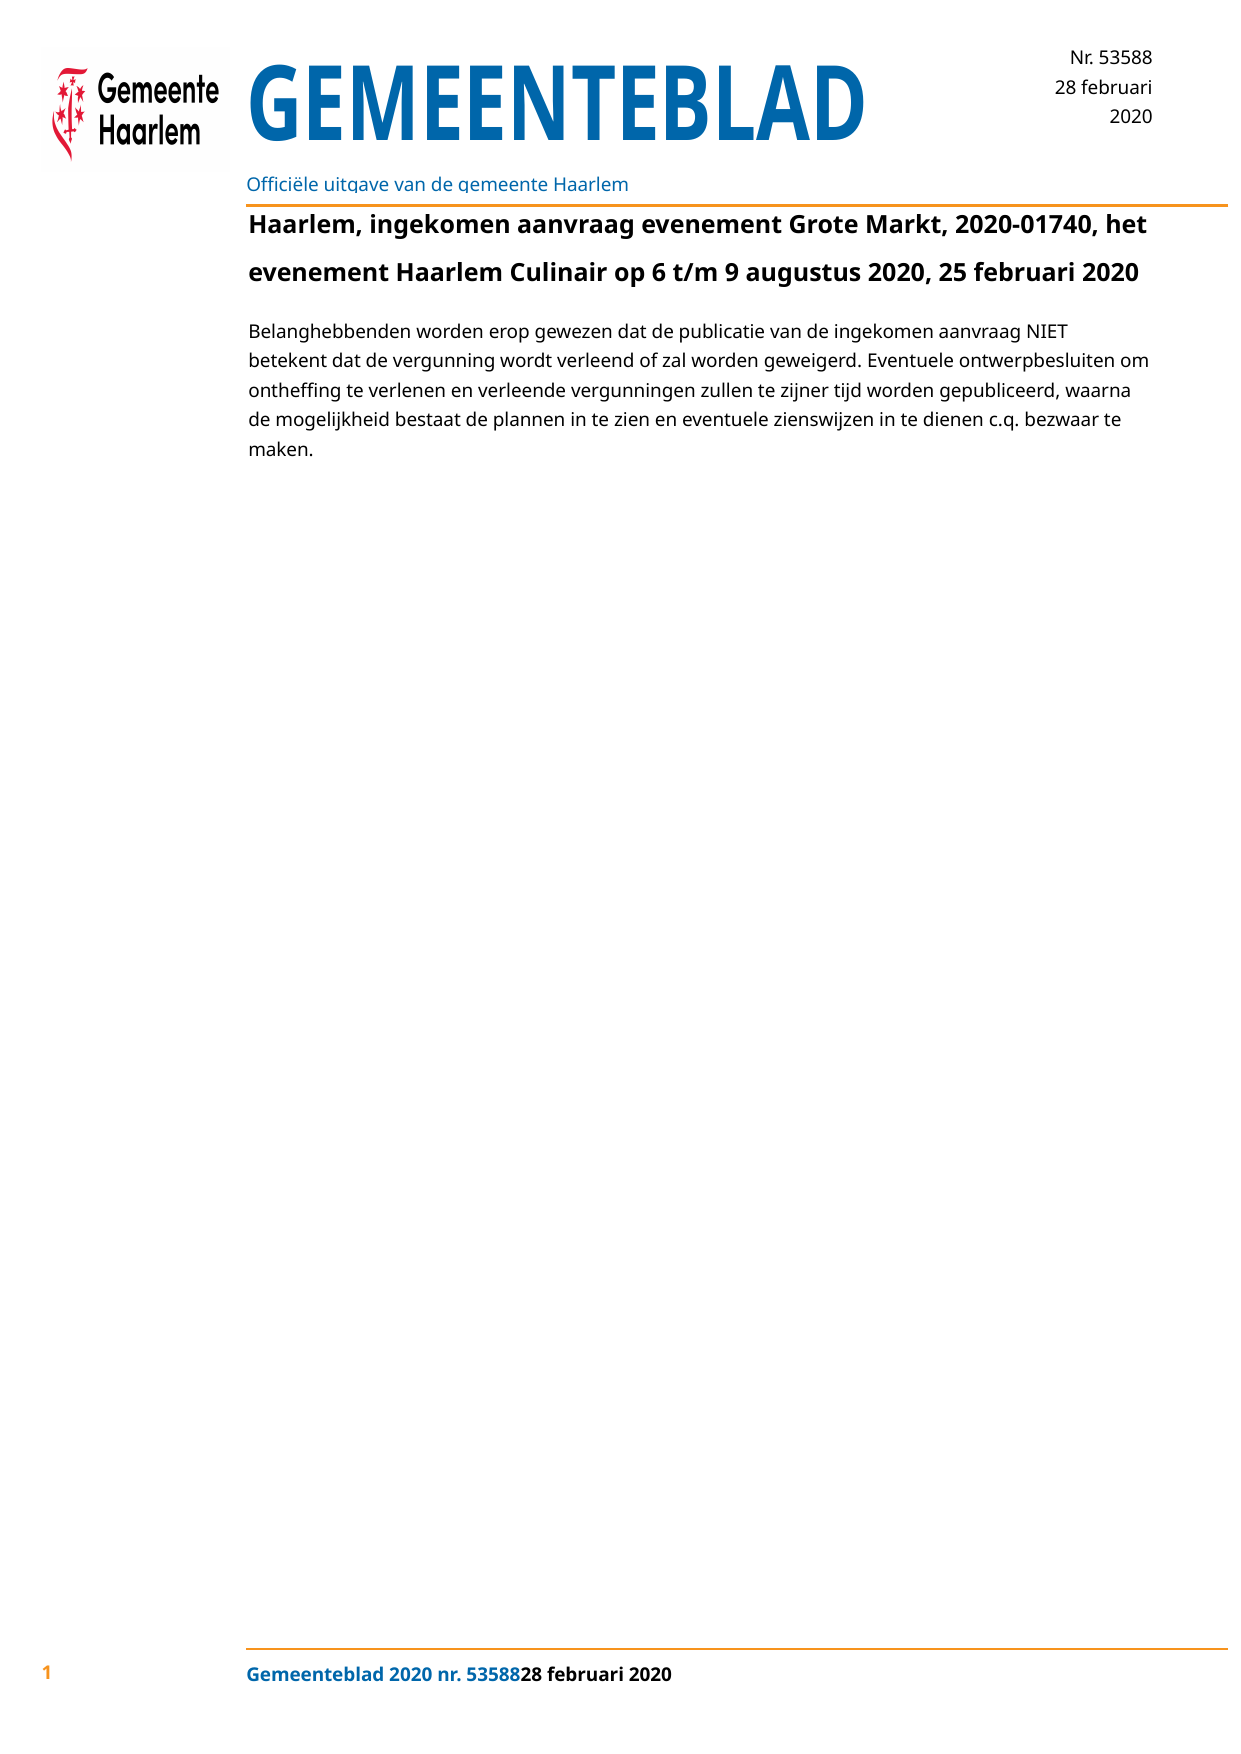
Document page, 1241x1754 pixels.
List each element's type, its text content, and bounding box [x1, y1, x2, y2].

picture [41, 47, 231, 172]
text Belanghebbenden worden erop gewezen dat de publicatie van de ingekomen aanvraag NIET betekent dat de vergunning wordt verleend of zal worden geweigerd. Eventuele ontwerpbesluiten om ontheffing te verlenen en verleende vergunningen zullen te zijner tijd worden gepubliceerd, waarna de mogelijkheid bestaat de plannen in te zien en eventuele zienswijzen in te dienen c.q. bezwaar te maken. [248, 318, 1152, 462]
text Haarlem, ingekomen aanvraag evenement Grote Markt, 2020-01740, het evenement Haarlem Culinair op 6 t/m 9 augustus 2020, 25 februari 2020 [248, 207, 1152, 288]
